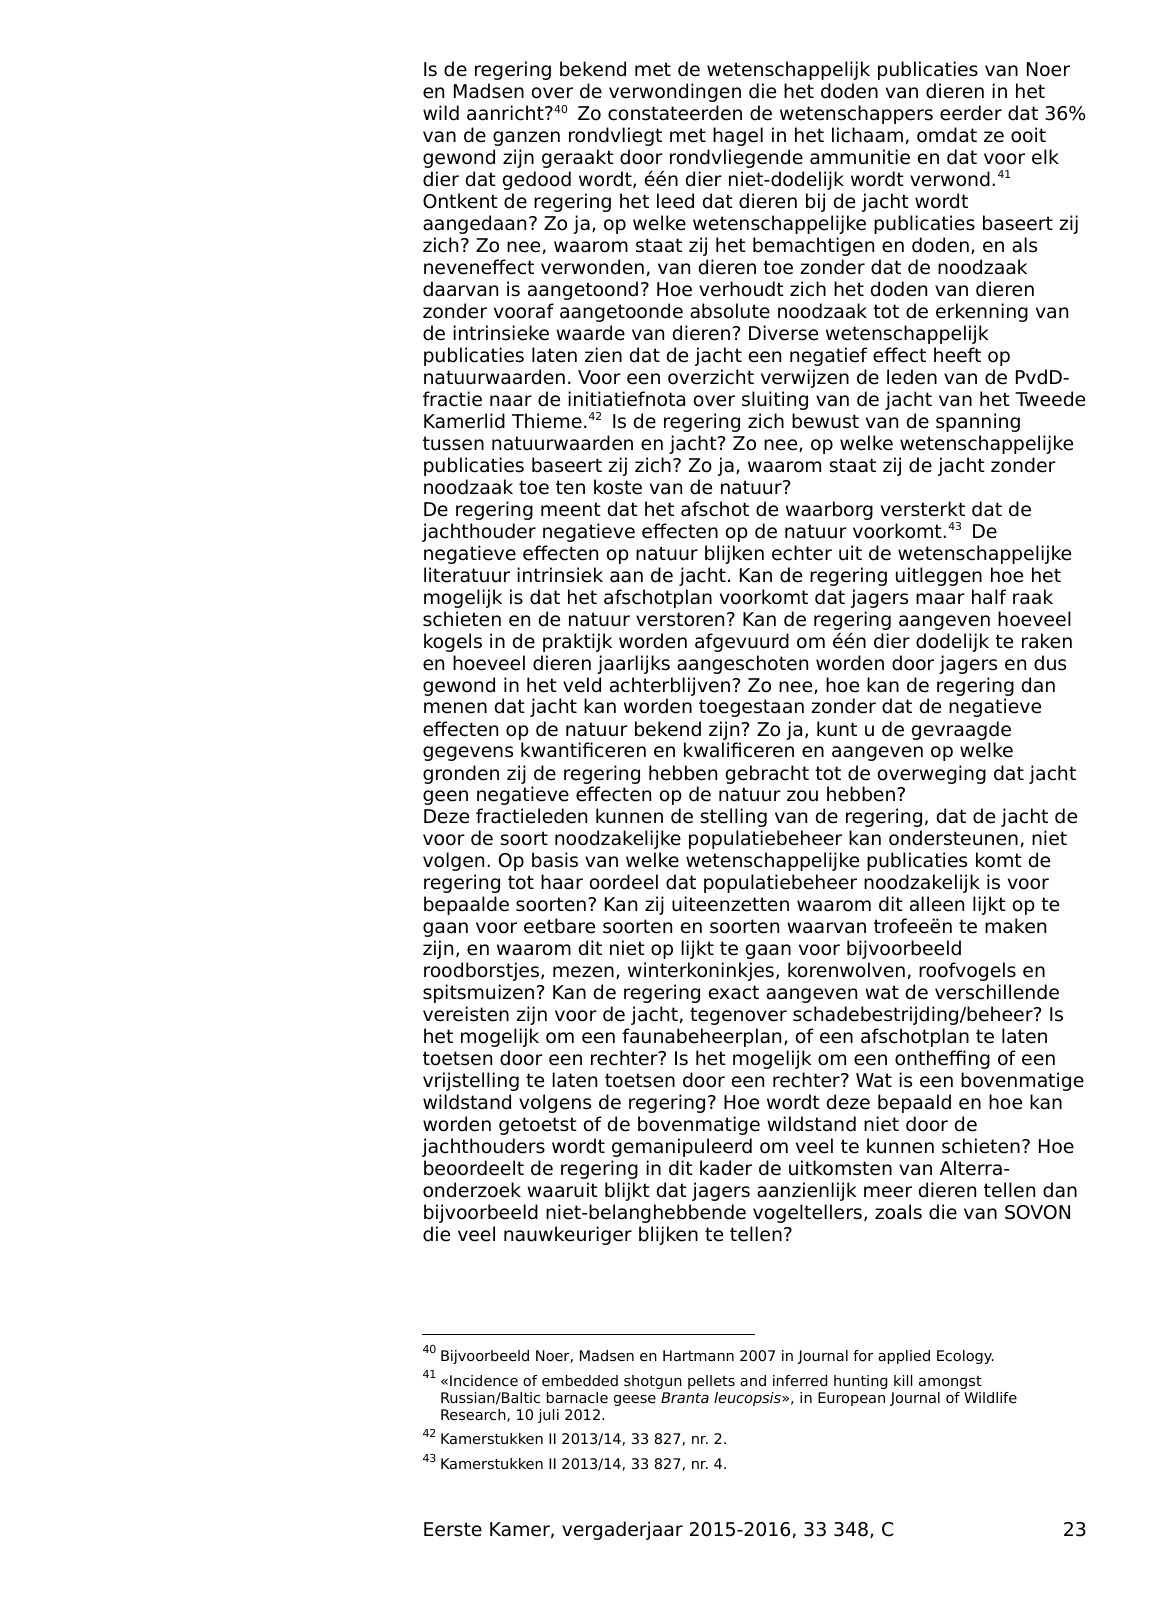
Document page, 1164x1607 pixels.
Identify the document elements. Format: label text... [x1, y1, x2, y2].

text Deze fractieleden kunnen de stelling van de regering, dat de jacht de voor de soort noodzakelijke populatiebeheer kan ondersteunen, niet volgen. Op basis van welke wetenschappelijke publicaties komt de regering tot haar oordeel dat populatiebeheer noodzakelijk is voor bepaalde soorten? Kan zij uiteenzetten waarom dit alleen lijkt op te gaan voor eetbare soorten en soorten waarvan trofeeën te maken zijn, en waarom dit niet op lijkt te gaan voor bijvoorbeeld roodborstjes, mezen, winterkoninkjes, korenwolven, roofvogels en spitsmuizen? Kan de regering exact aangeven wat de verschillende vereisten zijn voor de jacht, tegenover schadebestrijding/beheer? Is het mogelijk om een faunabeheerplan, of een afschotplan te laten toetsen door een rechter? Is het mogelijk om een ontheffing of een vrijstelling te laten toetsen door een rechter? Wat is een bovenmatige wildstand volgens de regering? Hoe wordt deze bepaald en hoe kan worden getoetst of de bovenmatige wildstand niet door de jachthouders wordt gemanipuleerd om veel te kunnen schieten? Hoe beoordeelt de regering in dit kader de uitkomsten van Alterra-onderzoek waaruit blijkt dat jagers aanzienlijk meer dieren tellen dan bijvoorbeeld niet-belanghebbende vogeltellers, zoals die van SOVON die veel nauwkeuriger blijken te tellen? [422, 806, 1087, 1246]
text Kamerstukken II 2013/14, 33 827, nr. 2. [422, 1427, 1087, 1449]
text Kamerstukken II 2013/14, 33 827, nr. 4. [422, 1452, 1087, 1474]
text «Incidence of embedded shotgun pellets and inferred hunting kill amongst Russian/Baltic barnacle geese Branta leucopsis», in European Journal of Wildlife Research, 10 juli 2012. [422, 1368, 1087, 1424]
text Bijvoorbeeld Noer, Madsen en Hartmann 2007 in Journal for applied Ecology. [422, 1343, 1087, 1366]
text De regering meent dat het afschot de waarborg versterkt dat de jachthouder negatieve effecten op de natuur voorkomt. De negatieve effecten op natuur blijken echter uit de wetenschappelijke literatuur intrinsiek aan de jacht. Kan de regering uitleggen hoe het mogelijk is dat het afschotplan voorkomt dat jagers maar half raak schieten en de natuur verstoren? Kan de regering aangeven hoeveel kogels in de praktijk worden afgevuurd om één dier dodelijk te raken en hoeveel dieren jaarlijks aangeschoten worden door jagers en dus gewond in het veld achterblijven? Zo nee, hoe kan de regering dan menen dat jacht kan worden toegestaan zonder dat de negatieve effecten op de natuur bekend zijn? Zo ja, kunt u de gevraagde gegevens kwantificeren en kwalificeren en aangeven op welke gronden zij de regering hebben gebracht tot de overweging dat jacht geen negatieve effecten op de natuur zou hebben? [422, 499, 1087, 806]
text Is de regering bekend met de wetenschappelijk publicaties van Noer en Madsen over de verwondingen die het doden van dieren in het wild aanricht? Zo constateerden de wetenschappers eerder dat 36% van de ganzen rondvliegt met hagel in het lichaam, omdat ze ooit gewond zijn geraakt door rondvliegende ammunitie en dat voor elk dier dat gedood wordt, één dier niet-dodelijk wordt verwond. Ontkent de regering het leed dat dieren bij de jacht wordt aangedaan? Zo ja, op welke wetenschappelijke publicaties baseert zij zich? Zo nee, waarom staat zij het bemachtigen en doden, en als neveneffect verwonden, van dieren toe zonder dat de noodzaak daarvan is aangetoond? Hoe verhoudt zich het doden van dieren zonder vooraf aangetoonde absolute noodzaak tot de erkenning van de intrinsieke waarde van dieren? Diverse wetenschappelijk publicaties laten zien dat de jacht een negatief effect heeft op natuurwaarden. Voor een overzicht verwijzen de leden van de PvdD-fractie naar de initiatiefnota over sluiting van de jacht van het Tweede Kamerlid Thieme. Is de regering zich bewust van de spanning tussen natuurwaarden en jacht? Zo nee, op welke wetenschappelijke publicaties baseert zij zich? Zo ja, waarom staat zij de jacht zonder noodzaak toe ten koste van de natuur? [422, 59, 1087, 499]
